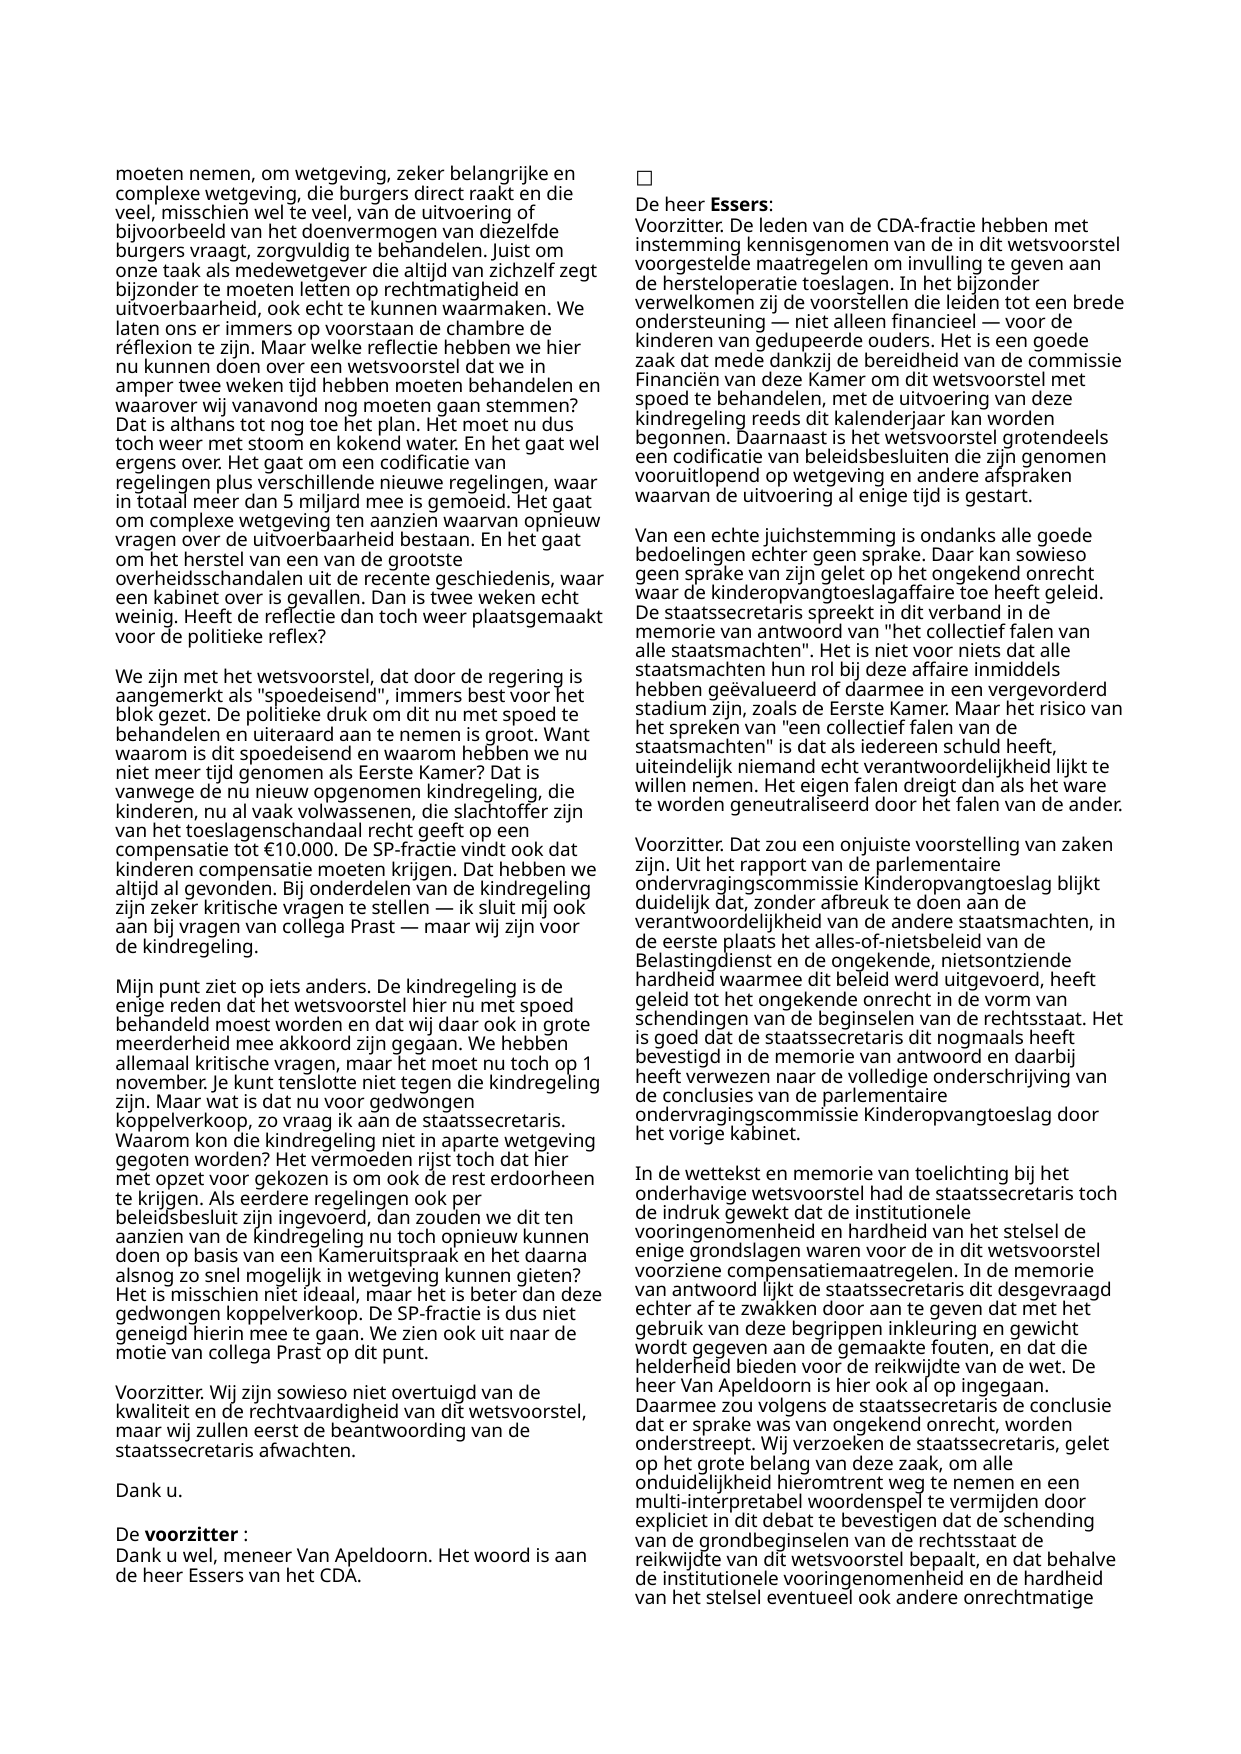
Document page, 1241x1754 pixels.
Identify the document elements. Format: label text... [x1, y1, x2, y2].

text Voorzitter. De leden van de CDA-fractie hebben met instemming kennisgenomen van de in dit wetsvoorstel voorgestelde maatregelen om invulling te geven aan de hersteloperatie toeslagen. In het bijzonder verwelkomen zij de voorstellen die leiden tot een brede ondersteuning — niet alleen financieel — voor de kinderen van gedupeerde ouders. Het is een goede zaak dat mede dankzij de bereidheid van de commissie Financiën van deze Kamer om dit wetsvoorstel met spoed te behandelen, met de uitvoering van deze kindregeling reeds dit kalenderjaar kan worden begonnen. Daarnaast is het wetsvoorstel grotendeels een codificatie van beleidsbesluiten die zijn genomen vooruitlopend op wetgeving en andere afspraken waarvan de uitvoering al enige tijd is gestart. [635, 217, 1125, 506]
text Voorzitter. Dat zou een onjuiste voorstelling van zaken zijn. Uit het rapport van de parlementaire ondervragingscommissie Kinderopvangtoeslag blijkt duidelijk dat, zonder afbreuk te doen aan de verantwoordelijkheid van de andere staatsmachten, in de eerste plaats het alles-of-nietsbeleid van de Belastingdienst en de ongekende, nietsontziende hardheid waarmee dit beleid werd uitgevoerd, heeft geleid tot het ongekende onrecht in de vorm van schendingen van de beginselen van de rechtsstaat. Het is goed dat de staatssecretaris dit nogmaals heeft bevestigd in de memorie van antwoord en daarbij heeft verwezen naar de volledige onderschrijving van de conclusies van de parlementaire ondervragingscommissie Kinderopvangtoeslag door het vorige kabinet. [635, 836, 1125, 1145]
text We zijn met het wetsvoorstel, dat door de regering is aangemerkt als "spoedeisend", immers best voor het blok gezet. De politieke druk om dit nu met spoed te behandelen en uiteraard aan te nemen is groot. Want waarom is dit spoedeisend en waarom hebben we nu niet meer tijd genomen als Eerste Kamer? Dat is vanwege de nu nieuw opgenomen kindregeling, die kinderen, nu al vaak volwassenen, die slachtoffer zijn van het toeslagenschandaal recht geeft op een compensatie tot €10.000. De SP-fractie vindt ook dat kinderen compensatie moeten krijgen. Dat hebben we altijd al gevonden. Bij onderdelen van de kindregeling zijn zeker kritische vragen te stellen — ik sluit mij ook aan bij vragen van collega Prast — maar wij zijn voor de kindregeling. [115, 668, 605, 957]
text In de wettekst en memorie van toelichting bij het onderhavige wetsvoorstel had de staatssecretaris toch de indruk gewekt dat de institutionele vooringenomenheid en hardheid van het stelsel de enige grondslagen waren voor de in dit wetsvoorstel voorziene compensatiemaatregelen. In de memorie van antwoord lijkt de staatssecretaris dit desgevraagd echter af te zwakken door aan te geven dat met het gebruik van deze begrippen inkleuring en gewicht wordt gegeven aan de gemaakte fouten, en dat die helderheid bieden voor de reikwijdte van de wet. De heer Van Apeldoorn is hier ook al op ingegaan. Daarmee zou volgens de staatssecretaris de conclusie dat er sprake was van ongekend onrecht, worden onderstreept. Wij verzoeken de staatssecretaris, gelet op het grote belang van deze zaak, om alle onduidelijkheid hieromtrent weg te nemen en een multi-interpretabel woordenspel te vermijden door expliciet in dit debat te bevestigen dat de schending van de grondbeginselen van de rechtsstaat de reikwijdte van dit wetsvoorstel bepaalt, en dat behalve de institutionele vooringenomenheid en de hardheid van het stelsel eventueel ook andere onrechtmatige [635, 1165, 1125, 1609]
text moeten nemen, om wetgeving, zeker belangrijke en complexe wetgeving, die burgers direct raakt en die veel, misschien wel te veel, van de uitvoering of bijvoorbeeld van het doenvermogen van diezelfde burgers vraagt, zorgvuldig te behandelen. Juist om onze taak als medewetgever die altijd van zichzelf zegt bijzonder te moeten letten op rechtmatigheid en uitvoerbaarheid, ook echt te kunnen waarmaken. We laten ons er immers op voorstaan de chambre de réflexion te zijn. Maar welke reflectie hebben we hier nu kunnen doen over een wetsvoorstel dat we in amper twee weken tijd hebben moeten behandelen en waarover wij vanavond nog moeten gaan stemmen? Dat is althans tot nog toe het plan. Het moet nu dus toch weer met stoom en kokend water. En het gaat wel ergens over. Het gaat om een codificatie van regelingen plus verschillende nieuwe regelingen, waar in totaal meer dan 5 miljard mee is gemoeid. Het gaat om complexe wetgeving ten aanzien waarvan opnieuw vragen over de uitvoerbaarheid bestaan. En het gaat om het herstel van een van de grootste overheidsschandalen uit de recente geschiedenis, waar een kabinet over is gevallen. Dan is twee weken echt weinig. Heeft de reflectie dan toch weer plaatsgemaakt voor de politieke reflex? [115, 165, 605, 647]
text Voorzitter. Wij zijn sowieso niet overtuigd van de kwaliteit en de rechtvaardigheid van dit wetsvoorstel, maar wij zullen eerst de beantwoording van de staatssecretaris afwachten. [115, 1384, 605, 1461]
text ⬜ [635, 165, 1125, 191]
text Dank u wel, meneer Van Apeldoorn. Het woord is aan de heer Essers van het CDA. [115, 1547, 605, 1586]
text Mijn punt ziet op iets anders. De kindregeling is de enige reden dat het wetsvoorstel hier nu met spoed behandeld moest worden en dat wij daar ook in grote meerderheid mee akkoord zijn gegaan. We hebben allemaal kritische vragen, maar het moet nu toch op 1 november. Je kunt tenslotte niet tegen die kindregeling zijn. Maar wat is dat nu voor gedwongen koppelverkoop, zo vraag ik aan de staatssecretaris. Waarom kon die kindregeling niet in aparte wetgeving gegoten worden? Het vermoeden rijst toch dat hier met opzet voor gekozen is om ook de rest erdoorheen te krijgen. Als eerdere regelingen ook per beleidsbesluit zijn ingevoerd, dan zouden we dit ten aanzien van de kindregeling nu toch opnieuw kunnen doen op basis van een Kameruitspraak en het daarna alsnog zo snel mogelijk in wetgeving kunnen gieten? Het is misschien niet ideaal, maar het is beter dan deze gedwongen koppelverkoop. De SP-fractie is dus niet geneigd hierin mee te gaan. We zien ook uit naar de motie van collega Prast op dit punt. [115, 978, 605, 1363]
text Dank u. [115, 1482, 605, 1501]
text De heer Essers: [635, 191, 1125, 217]
text Van een echte juichstemming is ondanks alle goede bedoelingen echter geen sprake. Daar kan sowieso geen sprake van zijn gelet op het ongekend onrecht waar de kinderopvangtoeslagaffaire toe heeft geleid. De staatssecretaris spreekt in dit verband in de memorie van antwoord van "het collectief falen van alle staatsmachten". Het is niet voor niets dat alle staatsmachten hun rol bij deze affaire inmiddels hebben geëvalueerd of daarmee in een vergevorderd stadium zijn, zoals de Eerste Kamer. Maar het risico van het spreken van "een collectief falen van de staatsmachten" is dat als iedereen schuld heeft, uiteindelijk niemand echt verantwoordelijkheid lijkt te willen nemen. Het eigen falen dreigt dan als het ware te worden geneutraliseerd door het falen van de ander. [635, 527, 1125, 816]
text De voorzitter : [115, 1522, 605, 1547]
